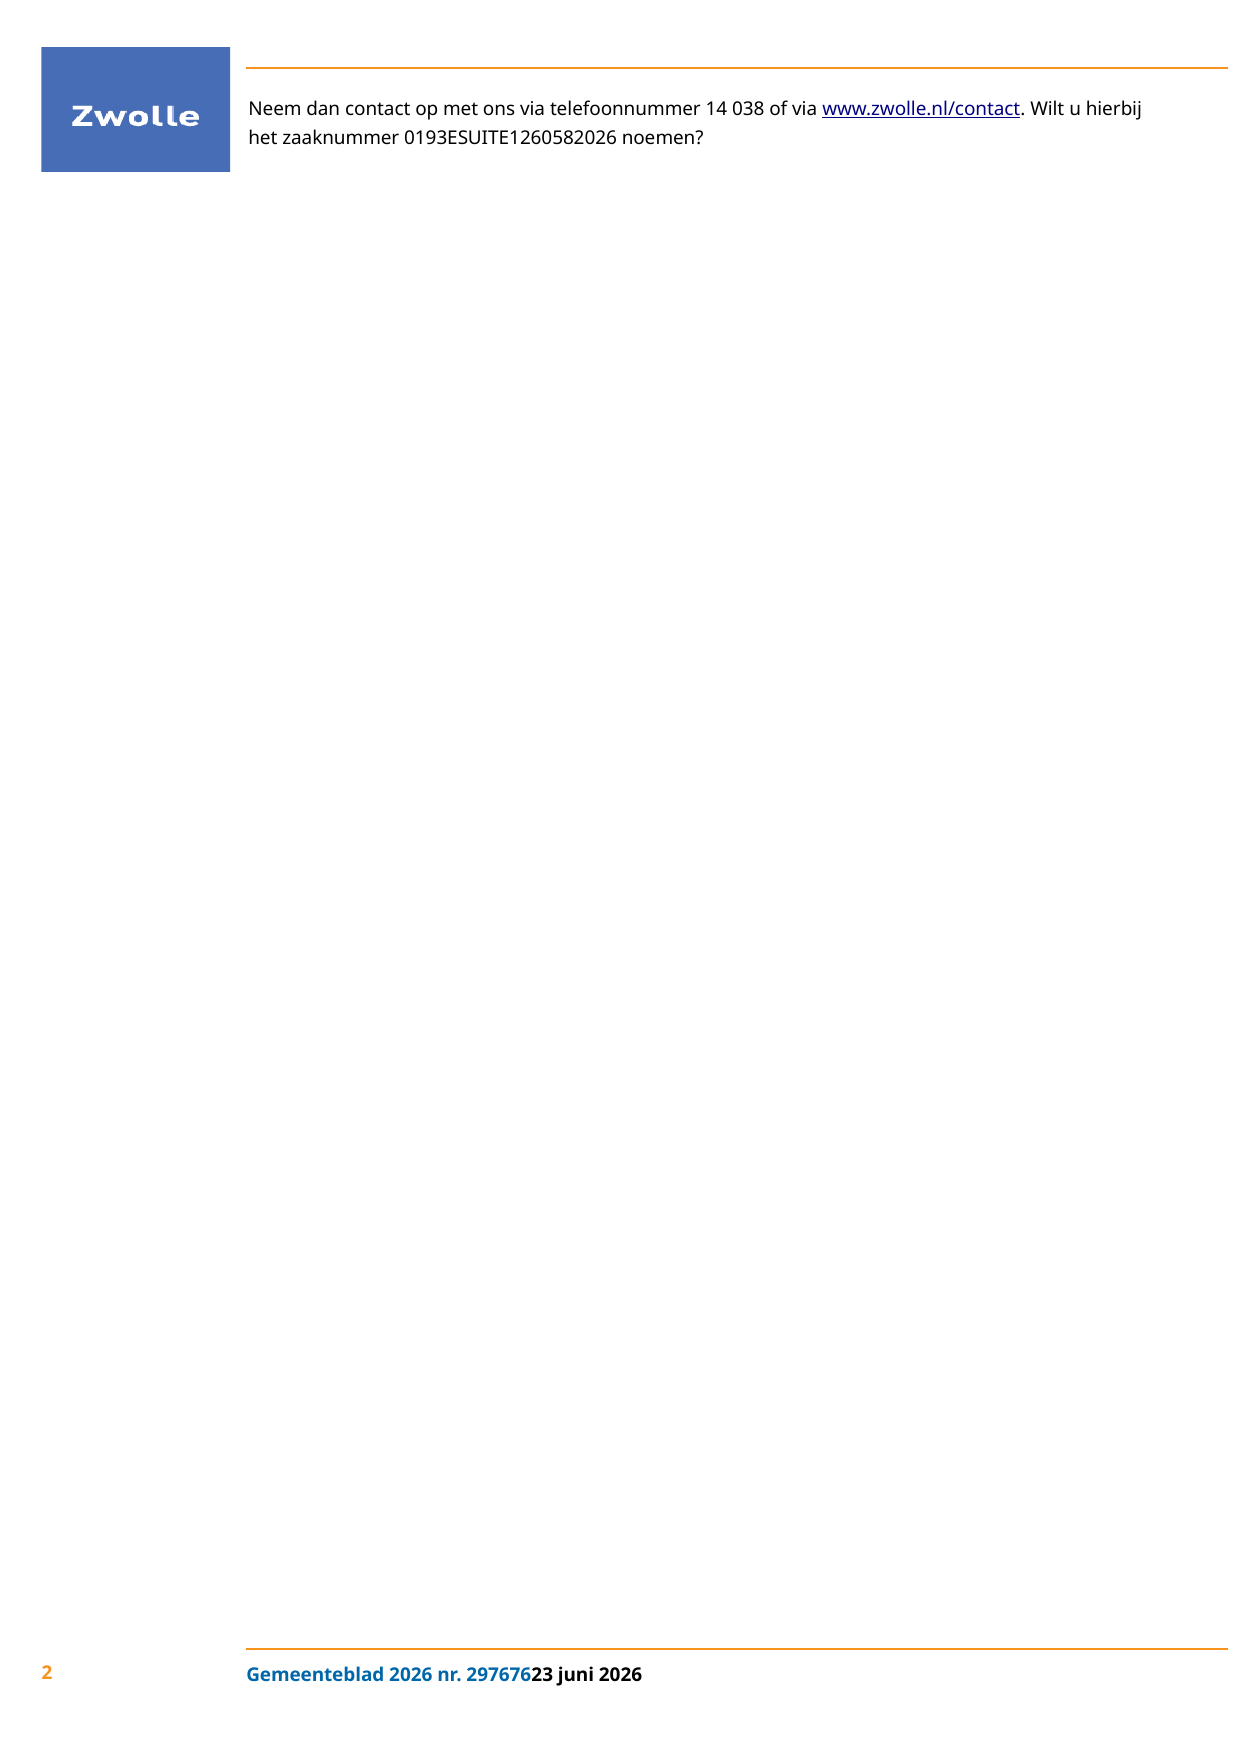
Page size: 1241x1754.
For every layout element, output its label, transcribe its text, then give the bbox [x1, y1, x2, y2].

text Neem dan contact op met ons via telefoonnummer 14 038 of via www.zwolle.nl/contact. Wilt u hierbij het zaaknummer 0193ESUITE1260582026 noemen? [248, 95, 1152, 150]
picture [41, 47, 231, 172]
